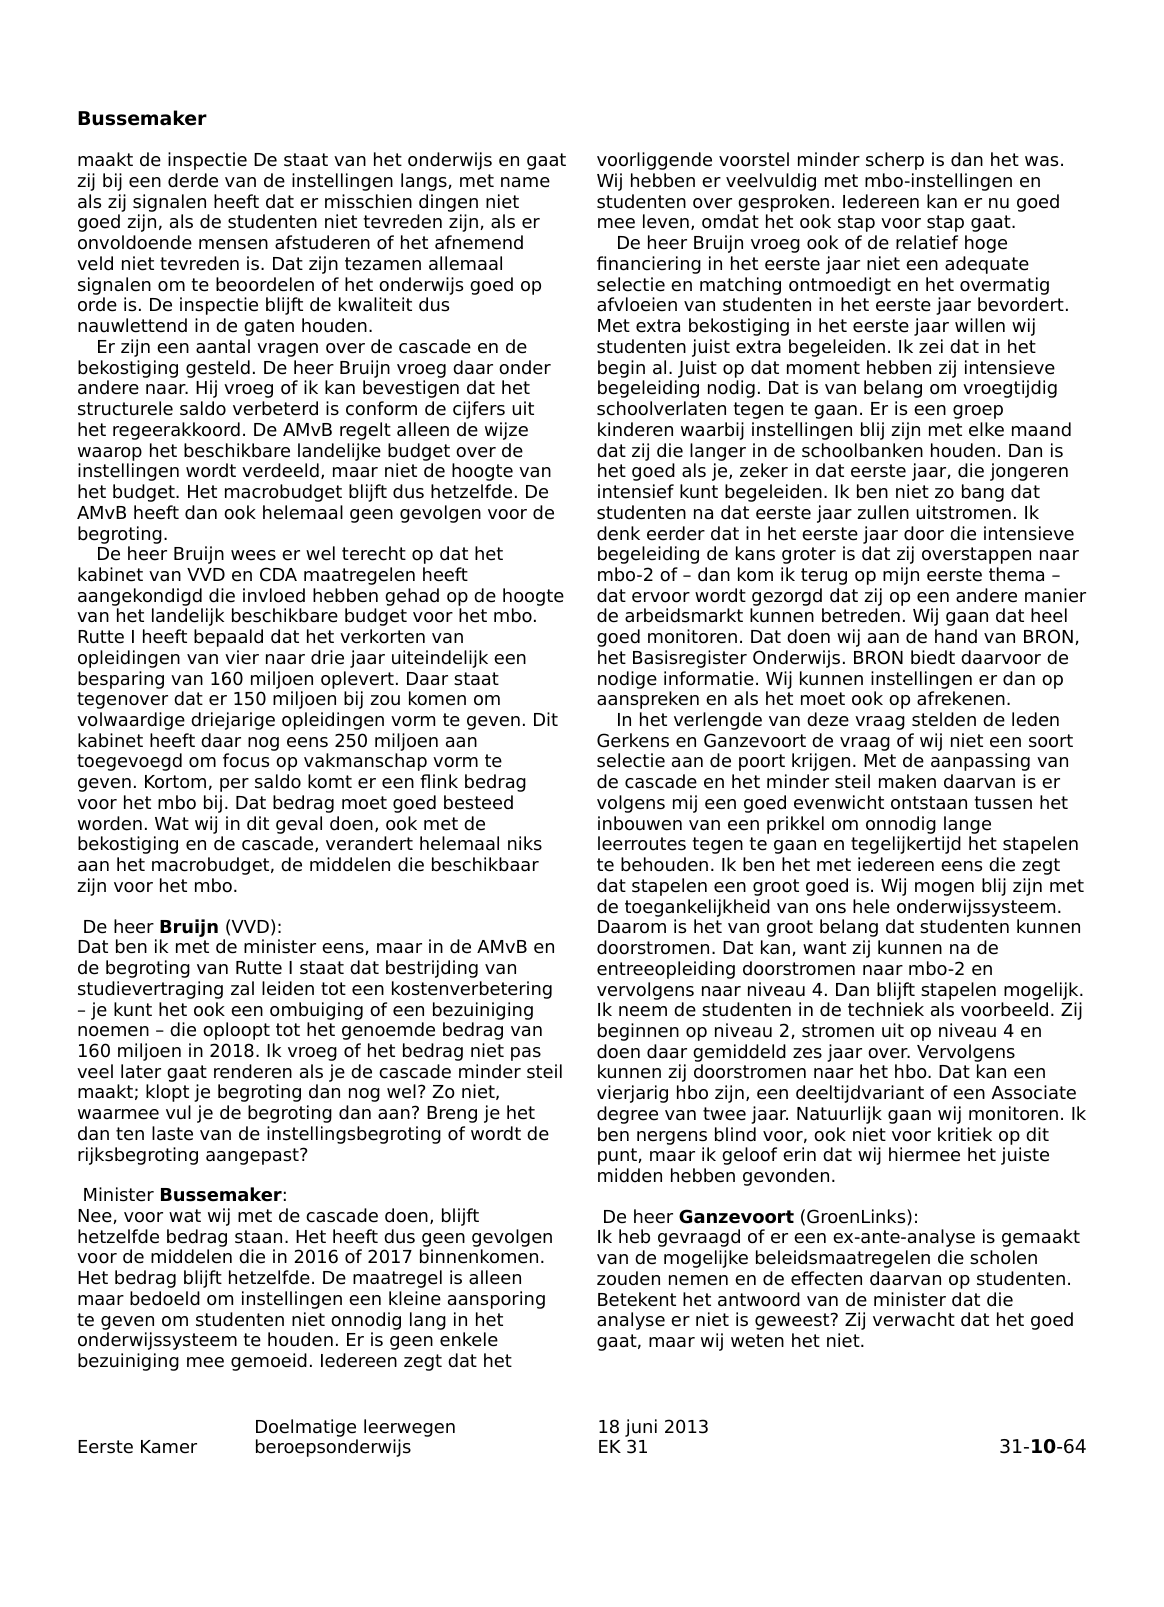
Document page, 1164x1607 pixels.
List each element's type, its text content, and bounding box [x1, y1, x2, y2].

text maakt de inspectie De staat van het onderwijs en gaat zij bij een derde van de instellingen langs, met name als zij signalen heeft dat er misschien dingen niet goed zijn, als de studenten niet tevreden zijn, als er onvoldoende mensen afstuderen of het afnemend veld niet tevreden is. Dat zijn tezamen allemaal signalen om te beoordelen of het onderwijs goed op orde is. De inspectie blijft de kwaliteit dus nauwlettend in de gaten houden. [77, 150, 567, 337]
text De heer Bruijn vroeg ook of de relatief hoge financiering in het eerste jaar niet een adequate selectie en matching ontmoedigt en het overmatig afvloeien van studenten in het eerste jaar bevordert. Met extra bekostiging in het eerste jaar willen wij studenten juist extra begeleiden. Ik zei dat in het begin al. Juist op dat moment hebben zij intensieve begeleiding nodig. Dat is van belang om vroegtijdig schoolverlaten tegen te gaan. Er is een groep kinderen waarbij instellingen blij zijn met elke maand dat zij die langer in de schoolbanken houden. Dan is het goed als je, zeker in dat eerste jaar, die jongeren intensief kunt begeleiden. Ik ben niet zo bang dat studenten na dat eerste jaar zullen uitstromen. Ik denk eerder dat in het eerste jaar door die intensieve begeleiding de kans groter is dat zij overstappen naar mbo-2 of – dan kom ik terug op mijn eerste thema – dat ervoor wordt gezorgd dat zij op een andere manier de arbeidsmarkt kunnen betreden. Wij gaan dat heel goed monitoren. Dat doen wij aan de hand van BRON, het Basisregister Onderwijs. BRON biedt daarvoor de nodige informatie. Wij kunnen instellingen er dan op aanspreken en als het moet ook op afrekenen. [596, 233, 1087, 710]
text De heer Bruijn (VVD): [77, 916, 567, 937]
text Ik heb gevraagd of er een ex-ante-analyse is gemaakt van de mogelijke beleidsmaatregelen die scholen zouden nemen en de effecten daarvan op studenten. Betekent het antwoord van de minister dat die analyse er niet is geweest? Zij verwacht dat het goed gaat, maar wij weten het niet. [596, 1227, 1087, 1352]
text Minister Bussemaker: [77, 1185, 567, 1206]
text In het verlengde van deze vraag stelden de leden Gerkens en Ganzevoort de vraag of wij niet een soort selectie aan de poort krijgen. Met de aanpassing van de cascade en het minder steil maken daarvan is er volgens mij een goed evenwicht ontstaan tussen het inbouwen van een prikkel om onnodig lange leerroutes tegen te gaan en tegelijkertijd het stapelen te behouden. Ik ben het met iedereen eens die zegt dat stapelen een groot goed is. Wij mogen blij zijn met de toegankelijkheid van ons hele onderwijssysteem. Daarom is het van groot belang dat studenten kunnen doorstromen. Dat kan, want zij kunnen na de entreeopleiding doorstromen naar mbo-2 en vervolgens naar niveau 4. Dan blijft stapelen mogelijk. Ik neem de studenten in de techniek als voorbeeld. Zij beginnen op niveau 2, stromen uit op niveau 4 en doen daar gemiddeld zes jaar over. Vervolgens kunnen zij doorstromen naar het hbo. Dat kan een vierjarig hbo zijn, een deeltijdvariant of een Associate degree van twee jaar. Natuurlijk gaan wij monitoren. Ik ben nergens blind voor, ook niet voor kritiek op dit punt, maar ik geloof erin dat wij hiermee het juiste midden hebben gevonden. [596, 710, 1087, 1187]
text Nee, voor wat wij met de cascade doen, blijft hetzelfde bedrag staan. Het heeft dus geen gevolgen voor de middelen die in 2016 of 2017 binnenkomen. Het bedrag blijft hetzelfde. De maatregel is alleen maar bedoeld om instellingen een kleine aansporing te geven om studenten niet onnodig lang in het onderwijssysteem te houden. Er is geen enkele bezuiniging mee gemoeid. Iedereen zegt dat het [77, 1206, 567, 1372]
text Dat ben ik met de minister eens, maar in de AMvB en de begroting van Rutte I staat dat bestrijding van studievertraging zal leiden tot een kostenverbetering – je kunt het ook een ombuiging of een bezuiniging noemen – die oploopt tot het genoemde bedrag van 160 miljoen in 2018. Ik vroeg of het bedrag niet pas veel later gaat renderen als je de cascade minder steil maakt; klopt je begroting dan nog wel? Zo niet, waarmee vul je de begroting dan aan? Breng je het dan ten laste van de instellingsbegroting of wordt de rijksbegroting aangepast? [77, 937, 567, 1165]
text De heer Ganzevoort (GroenLinks): [596, 1207, 1087, 1227]
text voorliggende voorstel minder scherp is dan het was. Wij hebben er veelvuldig met mbo-instellingen en studenten over gesproken. Iedereen kan er nu goed mee leven, omdat het ook stap voor stap gaat. [596, 150, 1087, 233]
text De heer Bruijn wees er wel terecht op dat het kabinet van VVD en CDA maatregelen heeft aangekondigd die invloed hebben gehad op de hoogte van het landelijk beschikbare budget voor het mbo. Rutte I heeft bepaald dat het verkorten van opleidingen van vier naar drie jaar uiteindelijk een besparing van 160 miljoen oplevert. Daar staat tegenover dat er 150 miljoen bij zou komen om volwaardige driejarige opleidingen vorm te geven. Dit kabinet heeft daar nog eens 250 miljoen aan toegevoegd om focus op vakmanschap vorm te geven. Kortom, per saldo komt er een flink bedrag voor het mbo bij. Dat bedrag moet goed besteed worden. Wat wij in dit geval doen, ook met de bekostiging en de cascade, verandert helemaal niks aan het macrobudget, de middelen die beschikbaar zijn voor het mbo. [77, 544, 567, 896]
text Er zijn een aantal vragen over de cascade en de bekostiging gesteld. De heer Bruijn vroeg daar onder andere naar. Hij vroeg of ik kan bevestigen dat het structurele saldo verbeterd is conform de cijfers uit het regeerakkoord. De AMvB regelt alleen de wijze waarop het beschikbare landelijke budget over de instellingen wordt verdeeld, maar niet de hoogte van het budget. Het macrobudget blijft dus hetzelfde. De AMvB heeft dan ook helemaal geen gevolgen voor de begroting. [77, 337, 567, 544]
